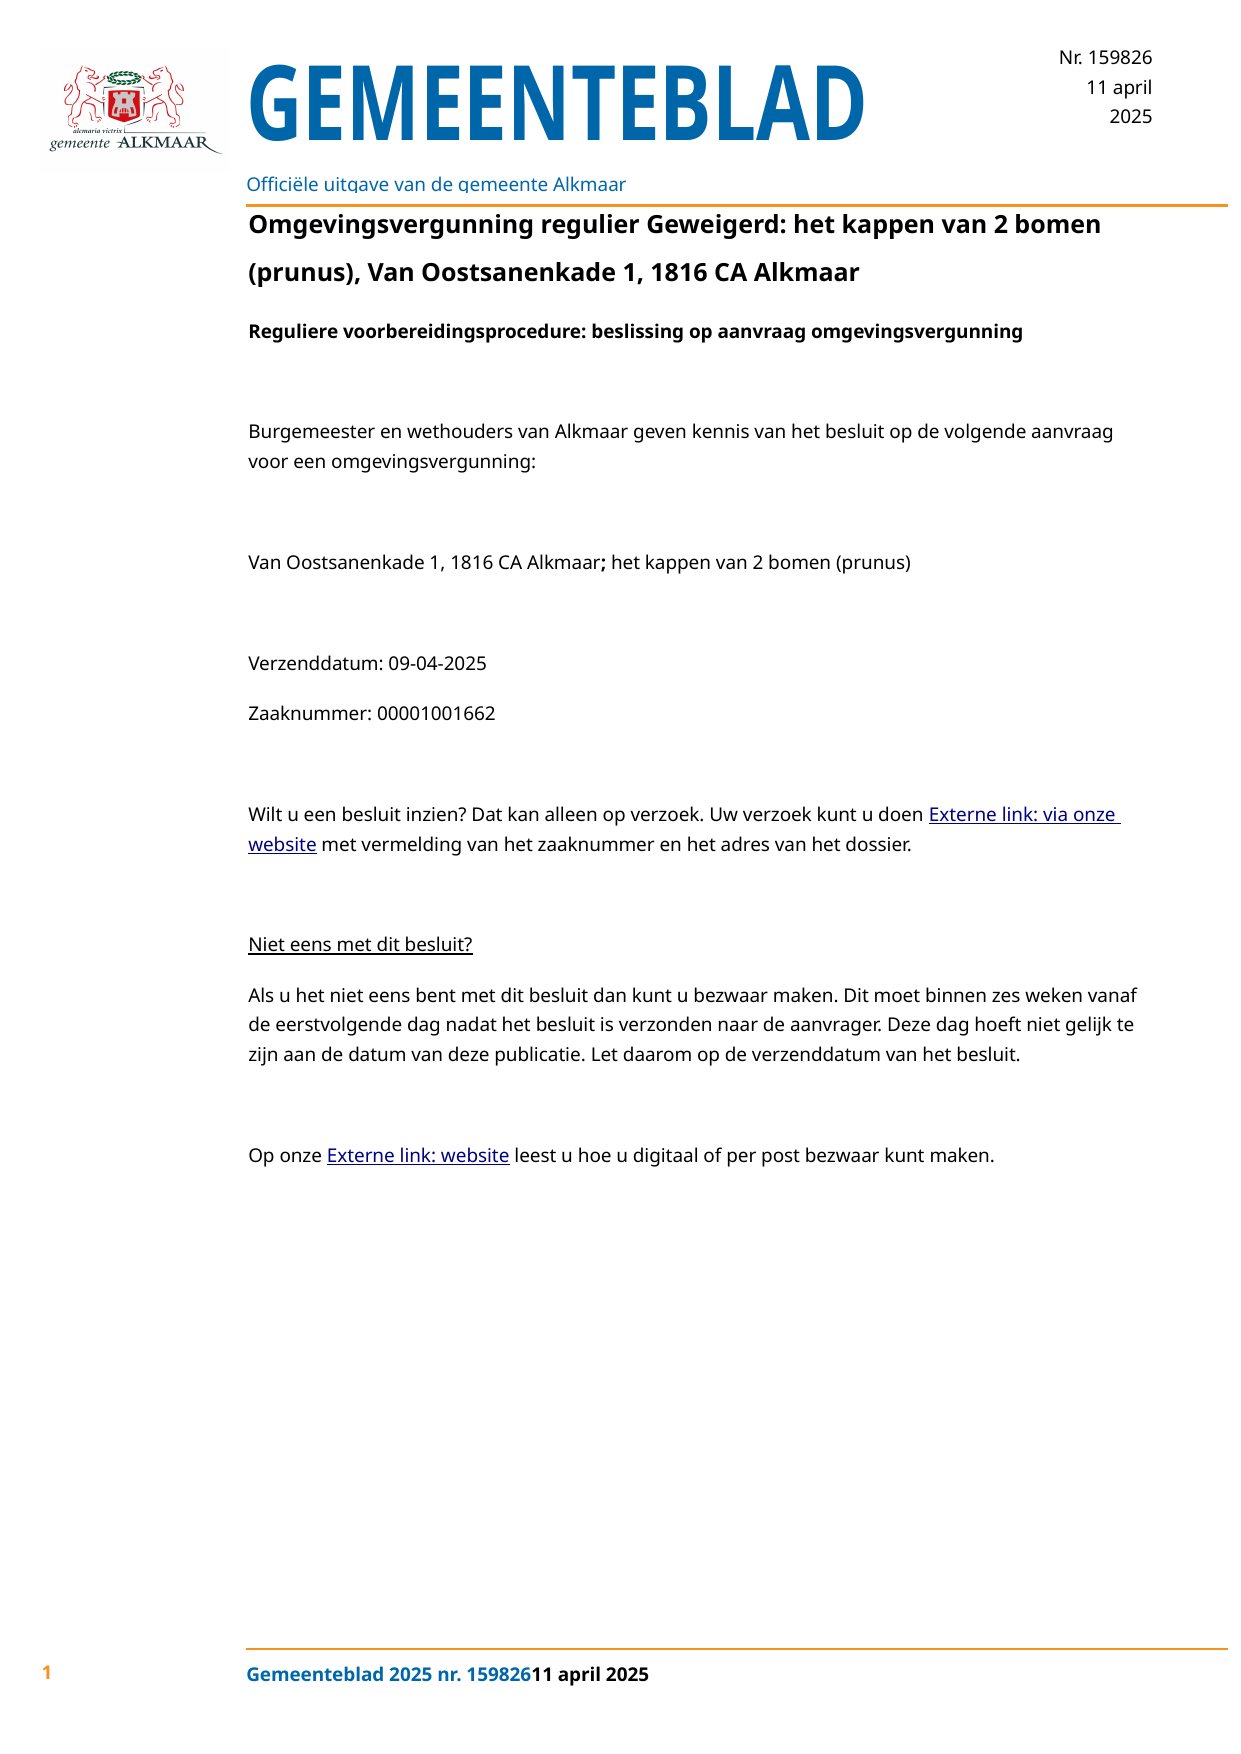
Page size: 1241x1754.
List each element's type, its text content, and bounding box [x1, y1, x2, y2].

text Van Oostsanenkade 1, 1816 CA Alkmaar; het kappen van 2 bomen (prunus) [248, 549, 1152, 575]
text Wilt u een besluit inzien? Dat kan alleen op verzoek. Uw verzoek kunt u doen Externe link: via onze website met vermelding van het zaaknummer en het adres van het dossier. [248, 801, 1152, 857]
text Niet eens met dit besluit? [248, 932, 1152, 957]
text Reguliere voorbereidingsprocedure: beslissing op aanvraag omgevingsvergunning [248, 318, 1152, 344]
text Verzenddatum: 09-04-2025 [248, 650, 1152, 676]
picture [41, 47, 231, 172]
text Op onze Externe link: website leest u hoe u digitaal of per post bezwaar kunt maken. [248, 1142, 1152, 1168]
text Zaaknummer: 00001001662 [248, 700, 1152, 726]
text Als u het niet eens bent met dit besluit dan kunt u bezwaar maken. Dit moet binnen zes weken vanaf de eerstvolgende dag nadat het besluit is verzonden naar de aanvrager. Deze dag hoeft niet gelijk te zijn aan de datum van deze publicatie. Let daarom op de verzenddatum van het besluit. [248, 982, 1152, 1067]
text Omgevingsvergunning regulier Geweigerd: het kappen van 2 bomen (prunus), Van Oostsanenkade 1, 1816 CA Alkmaar [248, 207, 1152, 288]
text Burgemeester en wethouders van Alkmaar geven kennis van het besluit op de volgende aanvraag voor een omgevingsvergunning: [248, 419, 1152, 474]
